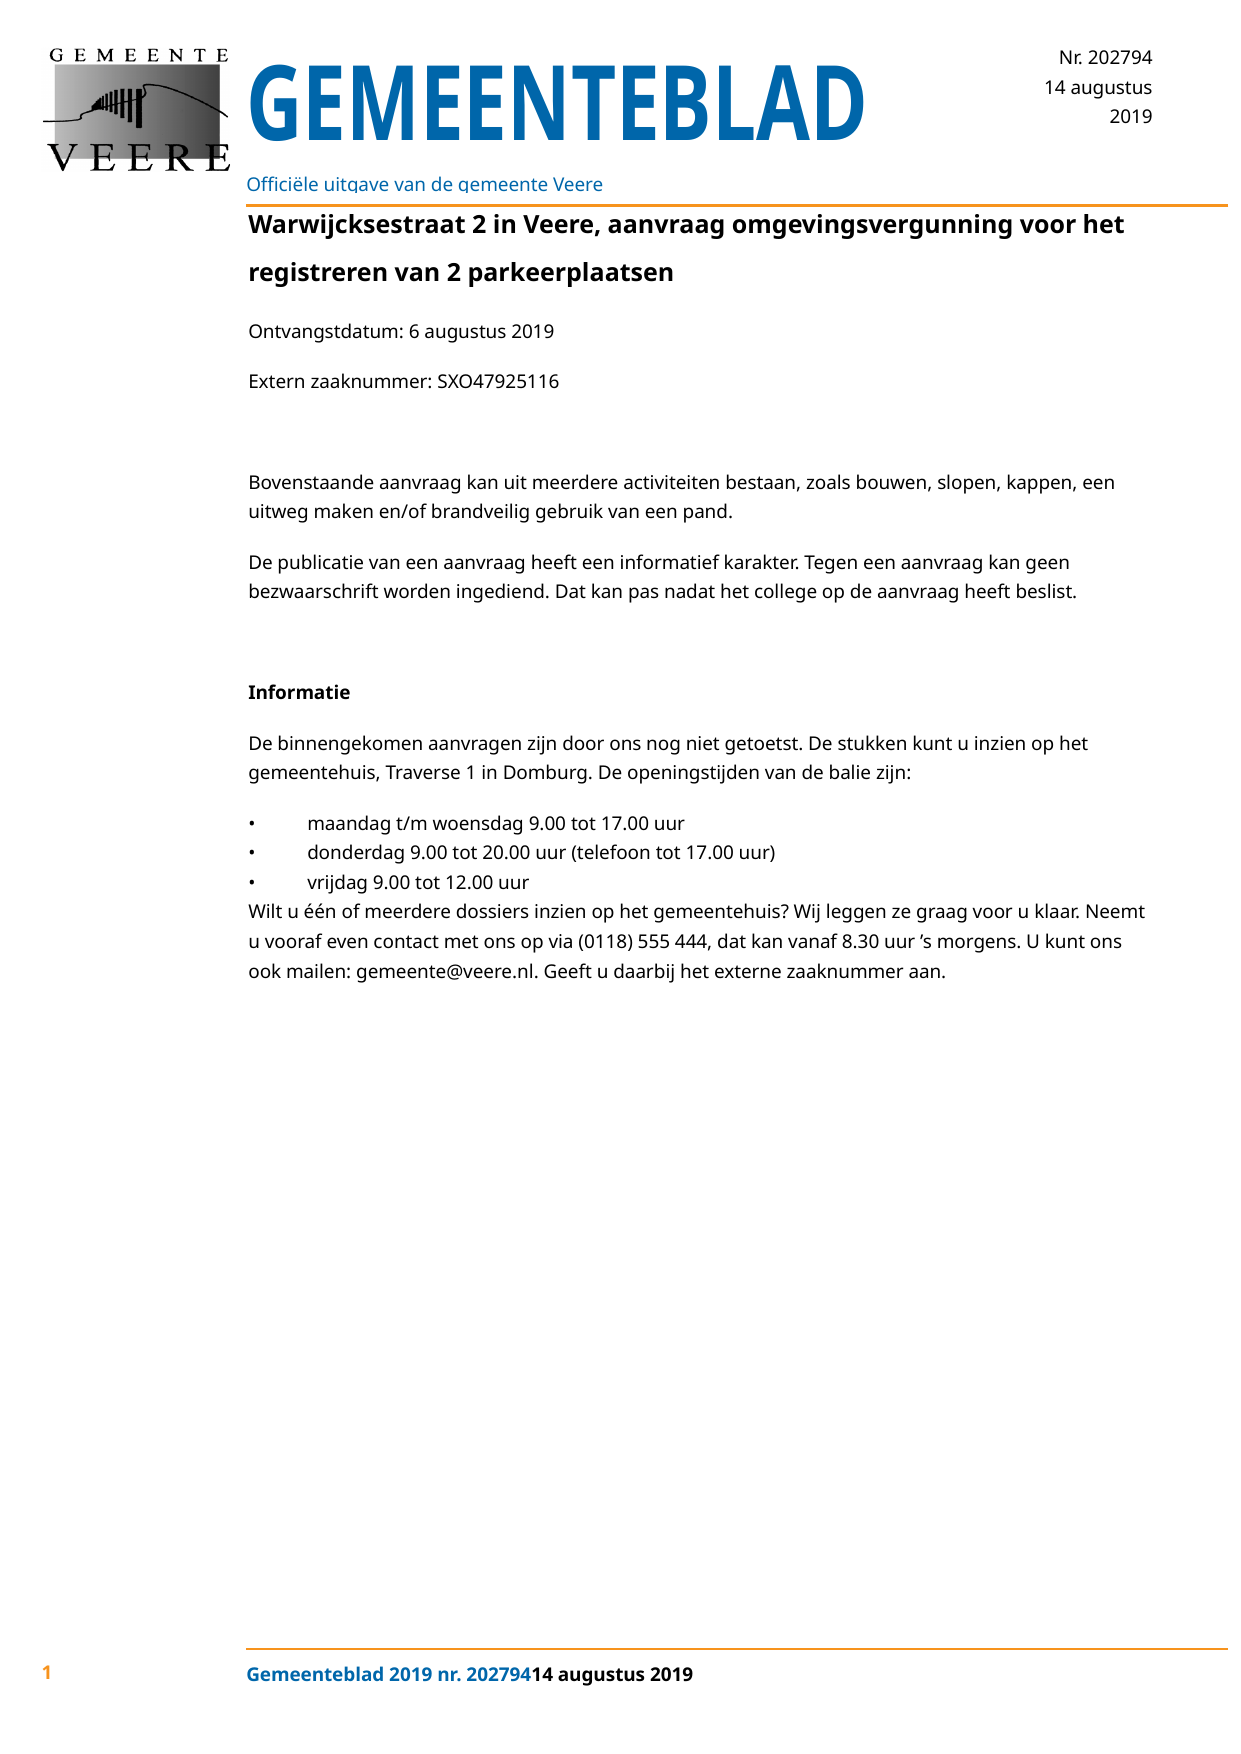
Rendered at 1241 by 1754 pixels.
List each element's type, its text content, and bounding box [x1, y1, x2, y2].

text De binnengekomen aanvragen zijn door ons nog niet getoetst. De stukken kunt u inzien op het gemeentehuis, Traverse 1 in Domburg. De openingstijden van de balie zijn: [248, 730, 1152, 785]
text Bovenstaande aanvraag kan uit meerdere activiteiten bestaan, zoals bouwen, slopen, kappen, een uitweg maken en/of brandveilig gebruik van een pand. [248, 469, 1152, 524]
text De publicatie van een aanvraag heeft een informatief karakter. Tegen een aanvraag kan geen bezwaarschrift worden ingediend. Dat kan pas nadat het college op de aanvraag heeft beslist. [248, 549, 1152, 604]
list maandag t/m woensdag 9.00 tot 17.00 uur [248, 810, 1152, 836]
text Informatie [248, 679, 1152, 705]
text Ontvangstdatum: 6 augustus 2019 [248, 318, 1152, 344]
list vrijdag 9.00 tot 12.00 uur [248, 869, 1152, 895]
picture [41, 47, 231, 172]
text Extern zaaknummer: SXO47925116 [248, 368, 1152, 394]
text Warwijcksestraat 2 in Veere, aanvraag omgevingsvergunning voor het registreren van 2 parkeerplaatsen [248, 207, 1152, 288]
list donderdag 9.00 tot 20.00 uur (telefoon tot 17.00 uur) [248, 839, 1152, 865]
text Wilt u één of meerdere dossiers inzien op het gemeentehuis? Wij leggen ze graag voor u klaar. Neemt u vooraf even contact met ons op via (0118) 555 444, dat kan vanaf 8.30 uur ’s morgens. U kunt ons ook mailen: gemeente@veere.nl. Geeft u daarbij het externe zaaknummer aan. [248, 899, 1152, 984]
